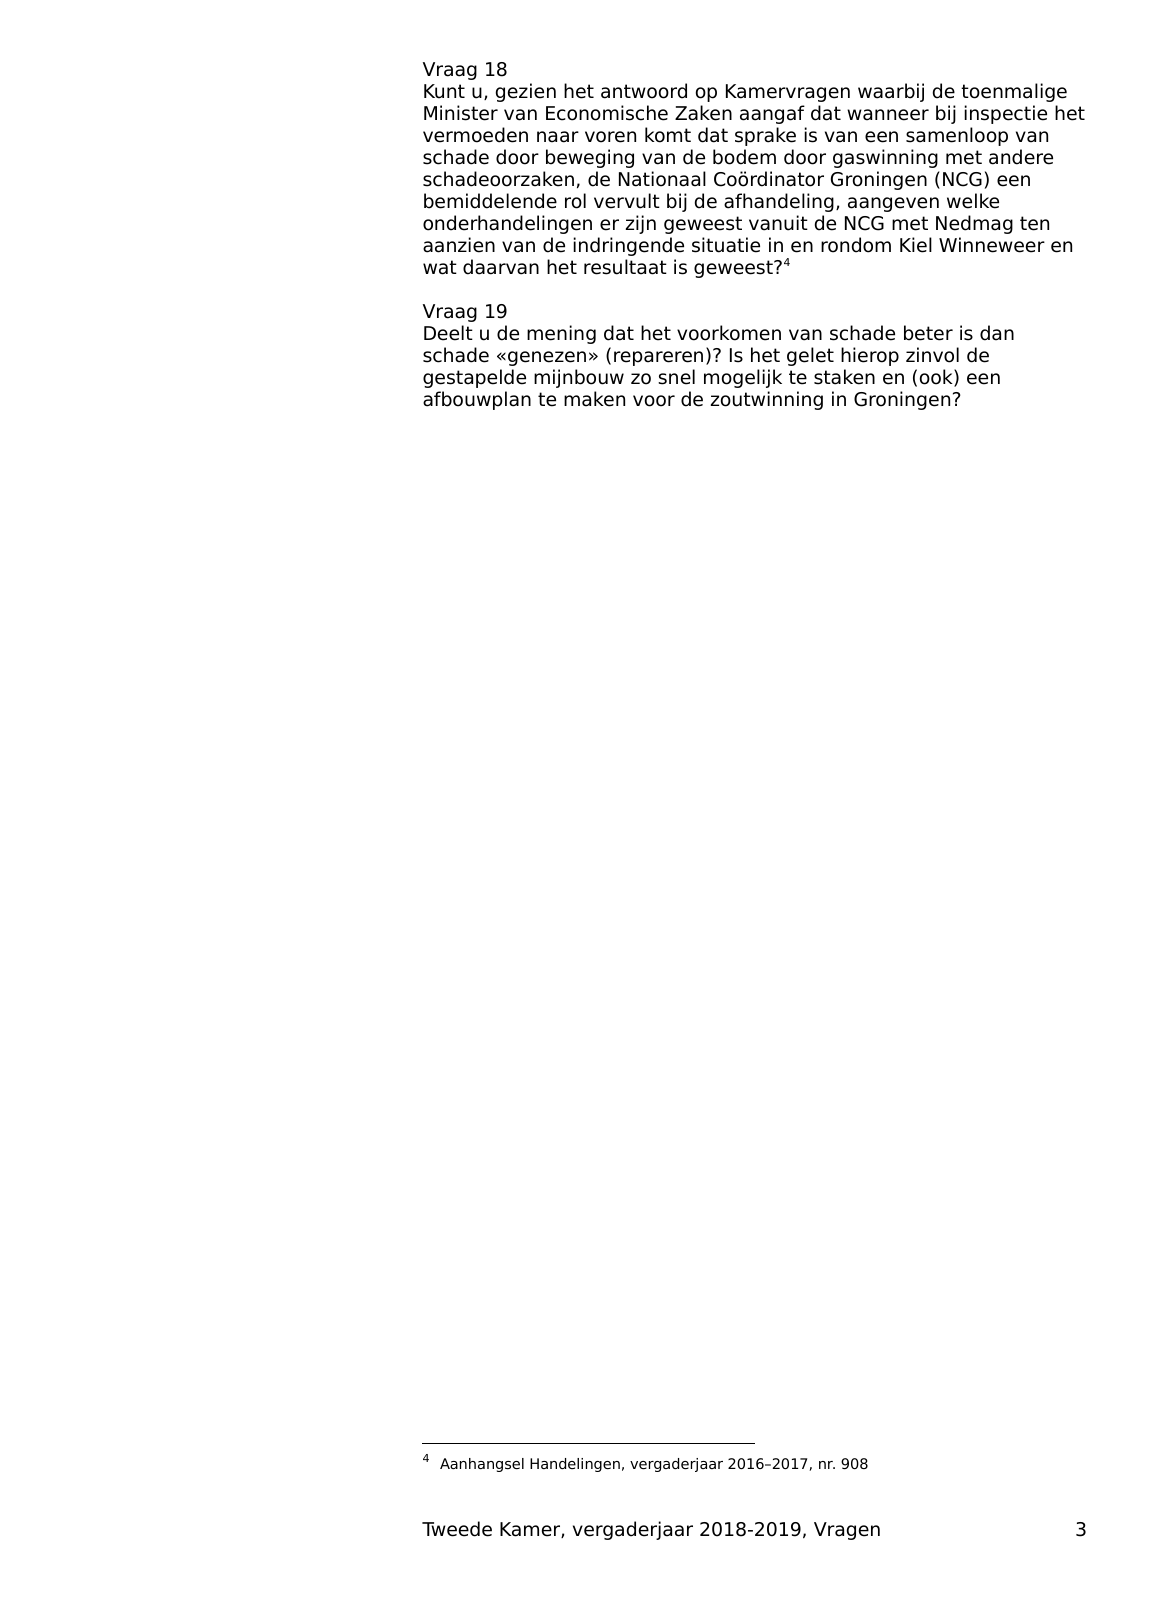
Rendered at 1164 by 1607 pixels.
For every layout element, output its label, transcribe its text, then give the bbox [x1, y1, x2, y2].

text Vraag 19 [422, 301, 1087, 323]
text Deelt u de mening dat het voorkomen van schade beter is dan schade «genezen» (repareren)? Is het gelet hierop zinvol de gestapelde mijnbouw zo snel mogelijk te staken en (ook) een afbouwplan te maken voor de zoutwinning in Groningen? [422, 323, 1087, 411]
text Aanhangsel Handelingen, vergaderjaar 2016–2017, nr. 908 [422, 1452, 1087, 1474]
text Kunt u, gezien het antwoord op Kamervragen waarbij de toenmalige Minister van Economische Zaken aangaf dat wanneer bij inspectie het vermoeden naar voren komt dat sprake is van een samenloop van schade door beweging van de bodem door gaswinning met andere schadeoorzaken, de Nationaal Coördinator Groningen (NCG) een bemiddelende rol vervult bij de afhandeling, aangeven welke onderhandelingen er zijn geweest vanuit de NCG met Nedmag ten aanzien van de indringende situatie in en rondom Kiel Winneweer en wat daarvan het resultaat is geweest? [422, 81, 1087, 279]
text Vraag 18 [422, 59, 1087, 81]
